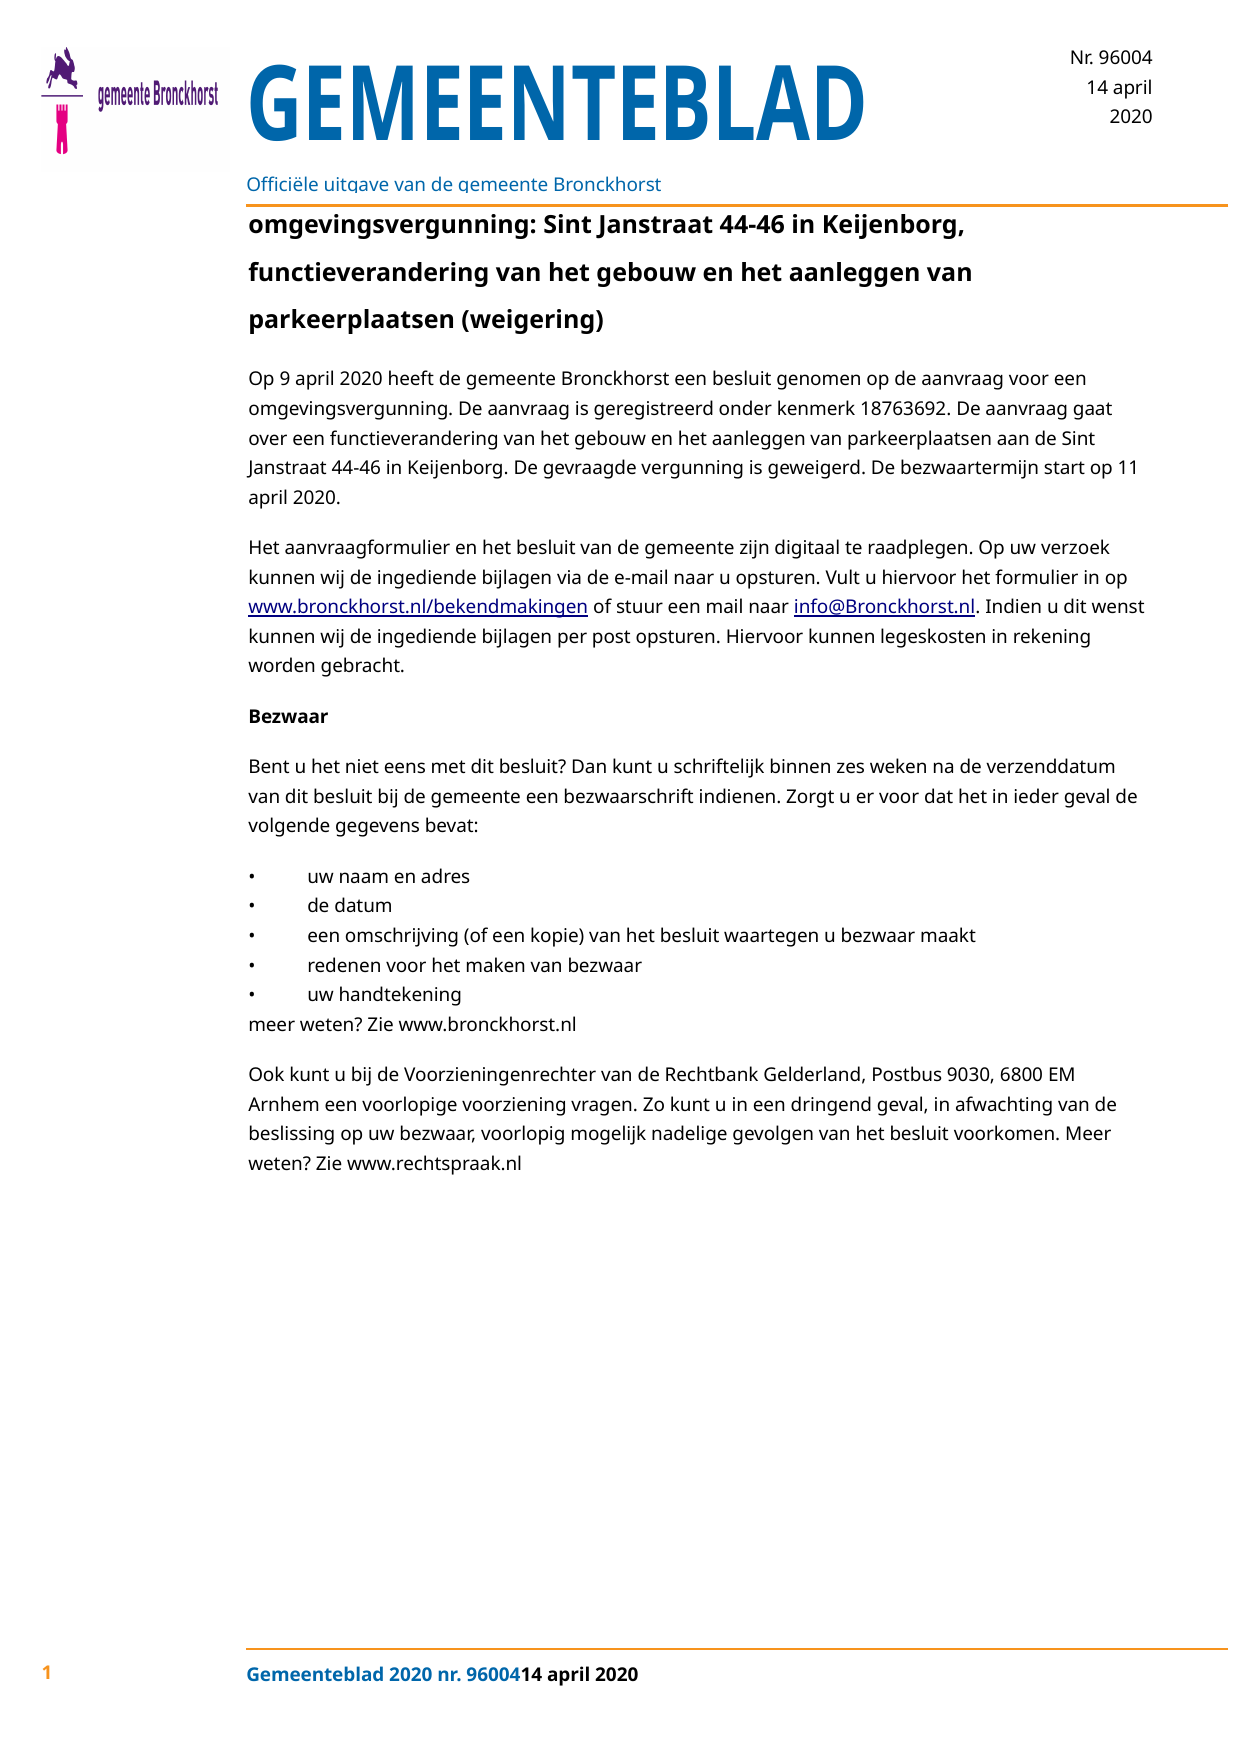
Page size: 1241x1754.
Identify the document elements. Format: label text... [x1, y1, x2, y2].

text Bent u het niet eens met dit besluit? Dan kunt u schriftelijk binnen zes weken na de verzenddatum van dit besluit bij de gemeente een bezwaarschrift indienen. Zorgt u er voor dat het in ieder geval de volgende gegevens bevat: [248, 753, 1152, 838]
list redenen voor het maken van bezwaar [248, 952, 1152, 977]
list uw naam en adres [248, 863, 1152, 889]
list een omschrijving (of een kopie) van het besluit waartegen u bezwaar maakt [248, 922, 1152, 948]
text Het aanvraagformulier en het besluit van de gemeente zijn digitaal te raadplegen. Op uw verzoek kunnen wij de ingediende bijlagen via de e-mail naar u opsturen. Vult u hiervoor het formulier in op www.bronckhorst.nl/bekendmakingen of stuur een mail naar info@Bronckhorst.nl. Indien u dit wenst kunnen wij de ingediende bijlagen per post opsturen. Hiervoor kunnen legeskosten in rekening worden gebracht. [248, 534, 1152, 678]
text Ook kunt u bij de Voorzieningenrechter van de Rechtbank Gelderland, Postbus 9030, 6800 EM Arnhem een voorlopige voorziening vragen. Zo kunt u in een dringend geval, in afwachting van de beslissing op uw bezwaar, voorlopig mogelijk nadelige gevolgen van het besluit voorkomen. Meer weten? Zie www.rechtspraak.nl [248, 1061, 1152, 1176]
text Op 9 april 2020 heeft de gemeente Bronckhorst een besluit genomen op de aanvraag voor een omgevingsvergunning. De aanvraag is geregistreerd onder kenmerk 18763692. De aanvraag gaat over een functieverandering van het gebouw en het aanleggen van parkeerplaatsen aan de Sint Janstraat 44-46 in Keijenborg. De gevraagde vergunning is geweigerd. De bezwaartermijn start op 11 april 2020. [248, 366, 1152, 509]
text Bezwaar [248, 703, 1152, 729]
list uw handtekening [248, 981, 1152, 1007]
text omgevingsvergunning: Sint Janstraat 44-46 in Keijenborg, functieverandering van het gebouw en het aanleggen van parkeerplaatsen (weigering) [248, 207, 1152, 336]
text meer weten? Zie www.bronckhorst.nl [248, 1011, 1152, 1037]
list de datum [248, 893, 1152, 918]
picture [41, 47, 231, 172]
